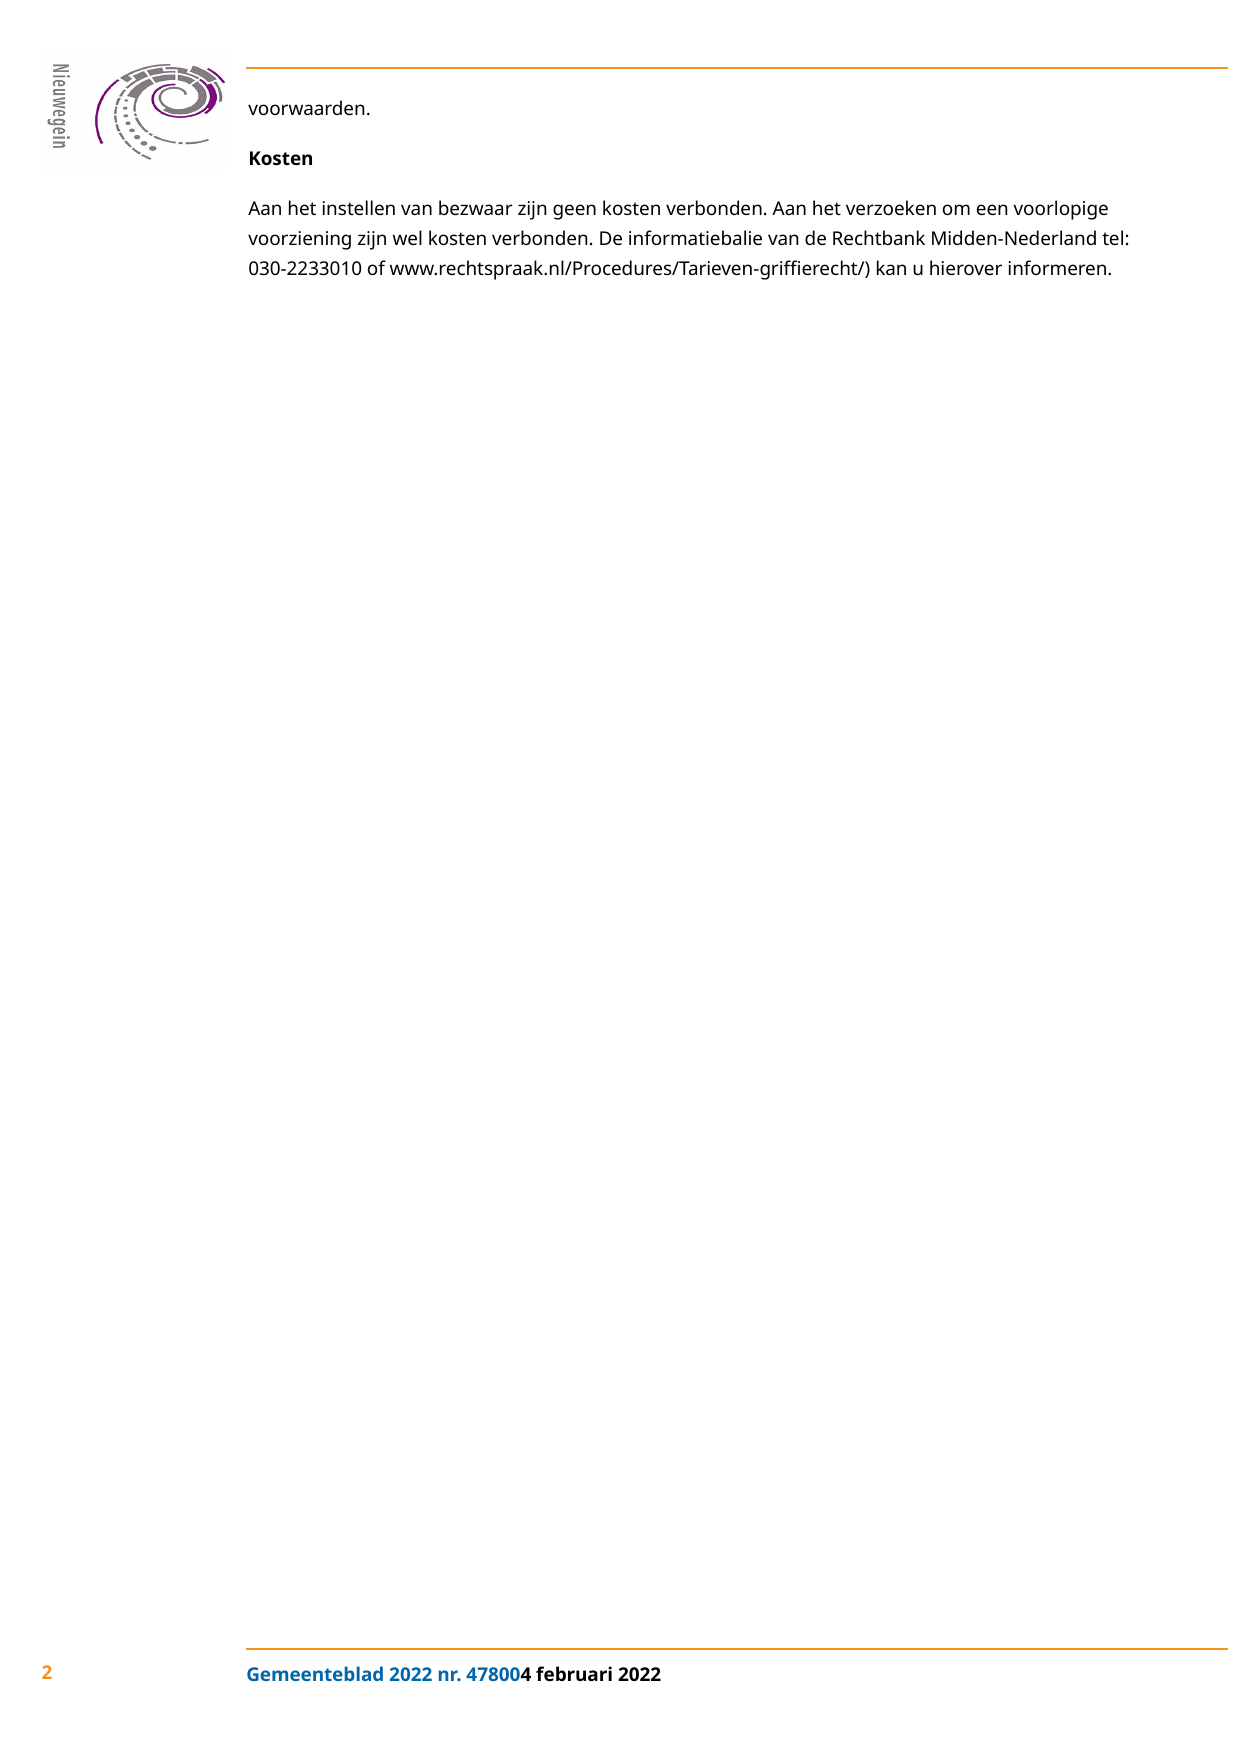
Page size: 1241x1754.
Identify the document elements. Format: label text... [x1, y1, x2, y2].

text Kosten [248, 145, 1152, 171]
text voorwaarden. [248, 95, 1152, 121]
picture [41, 47, 231, 172]
text Aan het instellen van bezwaar zijn geen kosten verbonden. Aan het verzoeken om een voorlopige voorziening zijn wel kosten verbonden. De informatiebalie van de Rechtbank Midden-Nederland tel: 030-2233010 of www.rechtspraak.nl/Procedures/Tarieven-griffierecht/) kan u hierover informeren. [248, 196, 1152, 281]
